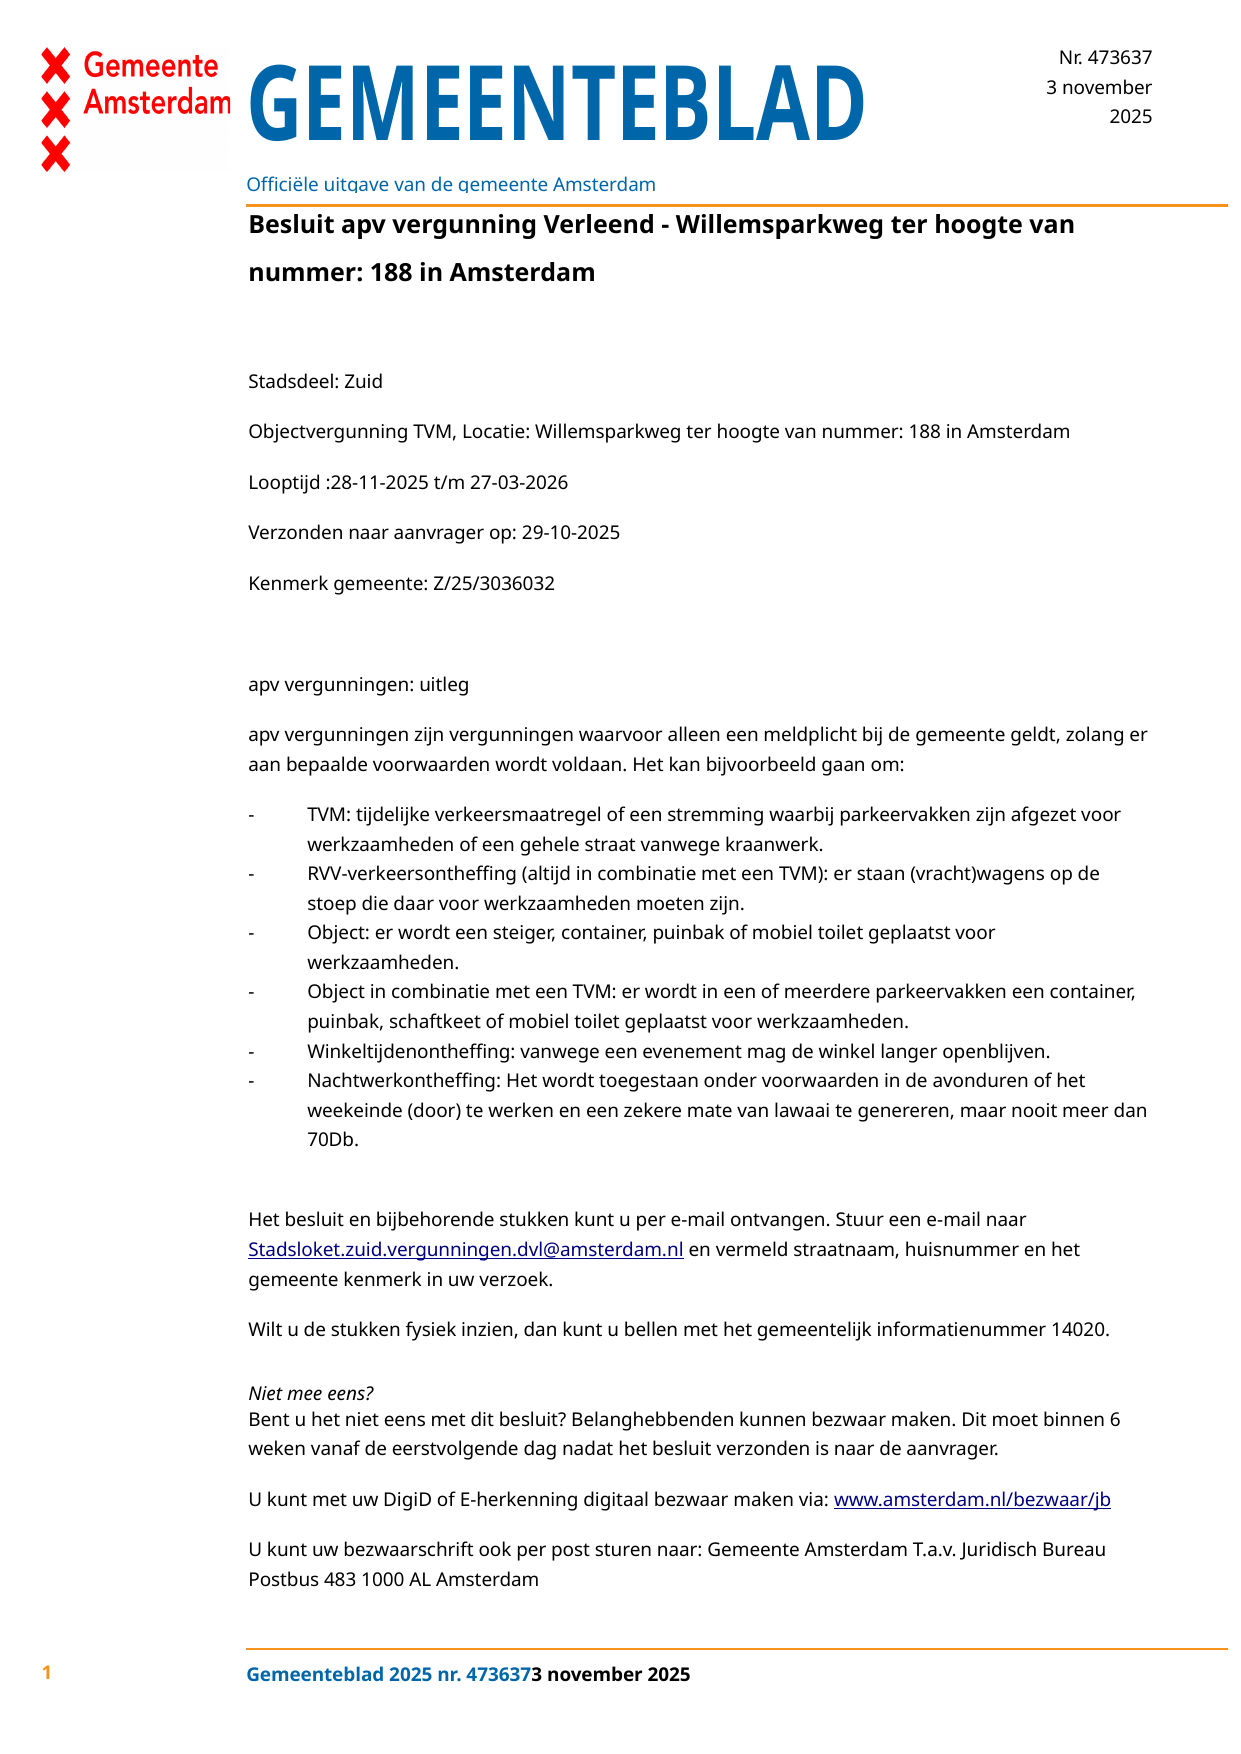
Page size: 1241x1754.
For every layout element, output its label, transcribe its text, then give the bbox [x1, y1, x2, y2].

text apv vergunningen: uitleg [248, 671, 1152, 697]
list Nachtwerkontheffing: Het wordt toegestaan onder voorwaarden in de avonduren of het weekeinde (door) te werken en een zekere mate van lawaai te genereren, maar nooit meer dan 70Db. [248, 1067, 1152, 1152]
list Winkeltijdenontheffing: vanwege een evenement mag de winkel langer openblijven. [248, 1038, 1152, 1064]
text apv vergunningen zijn vergunningen waarvoor alleen een meldplicht bij de gemeente geldt, zolang er aan bepaalde voorwaarden wordt voldaan. Het kan bijvoorbeeld gaan om: [248, 721, 1152, 777]
text U kunt met uw DigiD of E-herkenning digitaal bezwaar maken via: www.amsterdam.nl/bezwaar/jb [248, 1486, 1152, 1512]
text Stadsdeel: Zuid [248, 368, 1152, 394]
text Wilt u de stukken fysiek inzien, dan kunt u bellen met het gemeentelijk informatienummer 14020. [248, 1316, 1152, 1342]
text Het besluit en bijbehorende stukken kunt u per e-mail ontvangen. Stuur een e-mail naar Stadsloket.zuid.vergunningen.dvl@amsterdam.nl en vermeld straatnaam, huisnummer en het gemeente kenmerk in uw verzoek. [248, 1207, 1152, 1292]
text U kunt uw bezwaarschrift ook per post sturen naar: Gemeente Amsterdam T.a.v. Juridisch Bureau Postbus 483 1000 AL Amsterdam [248, 1536, 1152, 1592]
list RVV-verkeersontheffing (altijd in combinatie met een TVM): er staan (vracht)wagens op de stoep die daar voor werkzaamheden moeten zijn. [248, 860, 1152, 916]
picture [41, 47, 231, 172]
text Verzonden naar aanvrager op: 29-10-2025 [248, 519, 1152, 545]
list Object in combinatie met een TVM: er wordt in een of meerdere parkeervakken een container, puinbak, schaftkeet of mobiel toilet geplaatst voor werkzaamheden. [248, 979, 1152, 1034]
list Object: er wordt een steiger, container, puinbak of mobiel toilet geplaatst voor werkzaamheden. [248, 919, 1152, 975]
text Besluit apv vergunning Verleend - Willemsparkweg ter hoogte van nummer: 188 in Amsterdam [248, 207, 1152, 288]
text Kenmerk gemeente: Z/25/3036032 [248, 570, 1152, 596]
list TVM: tijdelijke verkeersmaatregel of een stremming waarbij parkeervakken zijn afgezet voor werkzaamheden of een gehele straat vanwege kraanwerk. [248, 801, 1152, 857]
text Looptijd :28-11-2025 t/m 27-03-2026 [248, 469, 1152, 495]
text Niet mee eens? [248, 1380, 1152, 1406]
text Objectvergunning TVM, Locatie: Willemsparkweg ter hoogte van nummer: 188 in Amsterdam [248, 419, 1152, 444]
text Bent u het niet eens met dit besluit? Belanghebbenden kunnen bezwaar maken. Dit moet binnen 6 weken vanaf de eerstvolgende dag nadat het besluit verzonden is naar de aanvrager. [248, 1406, 1152, 1461]
